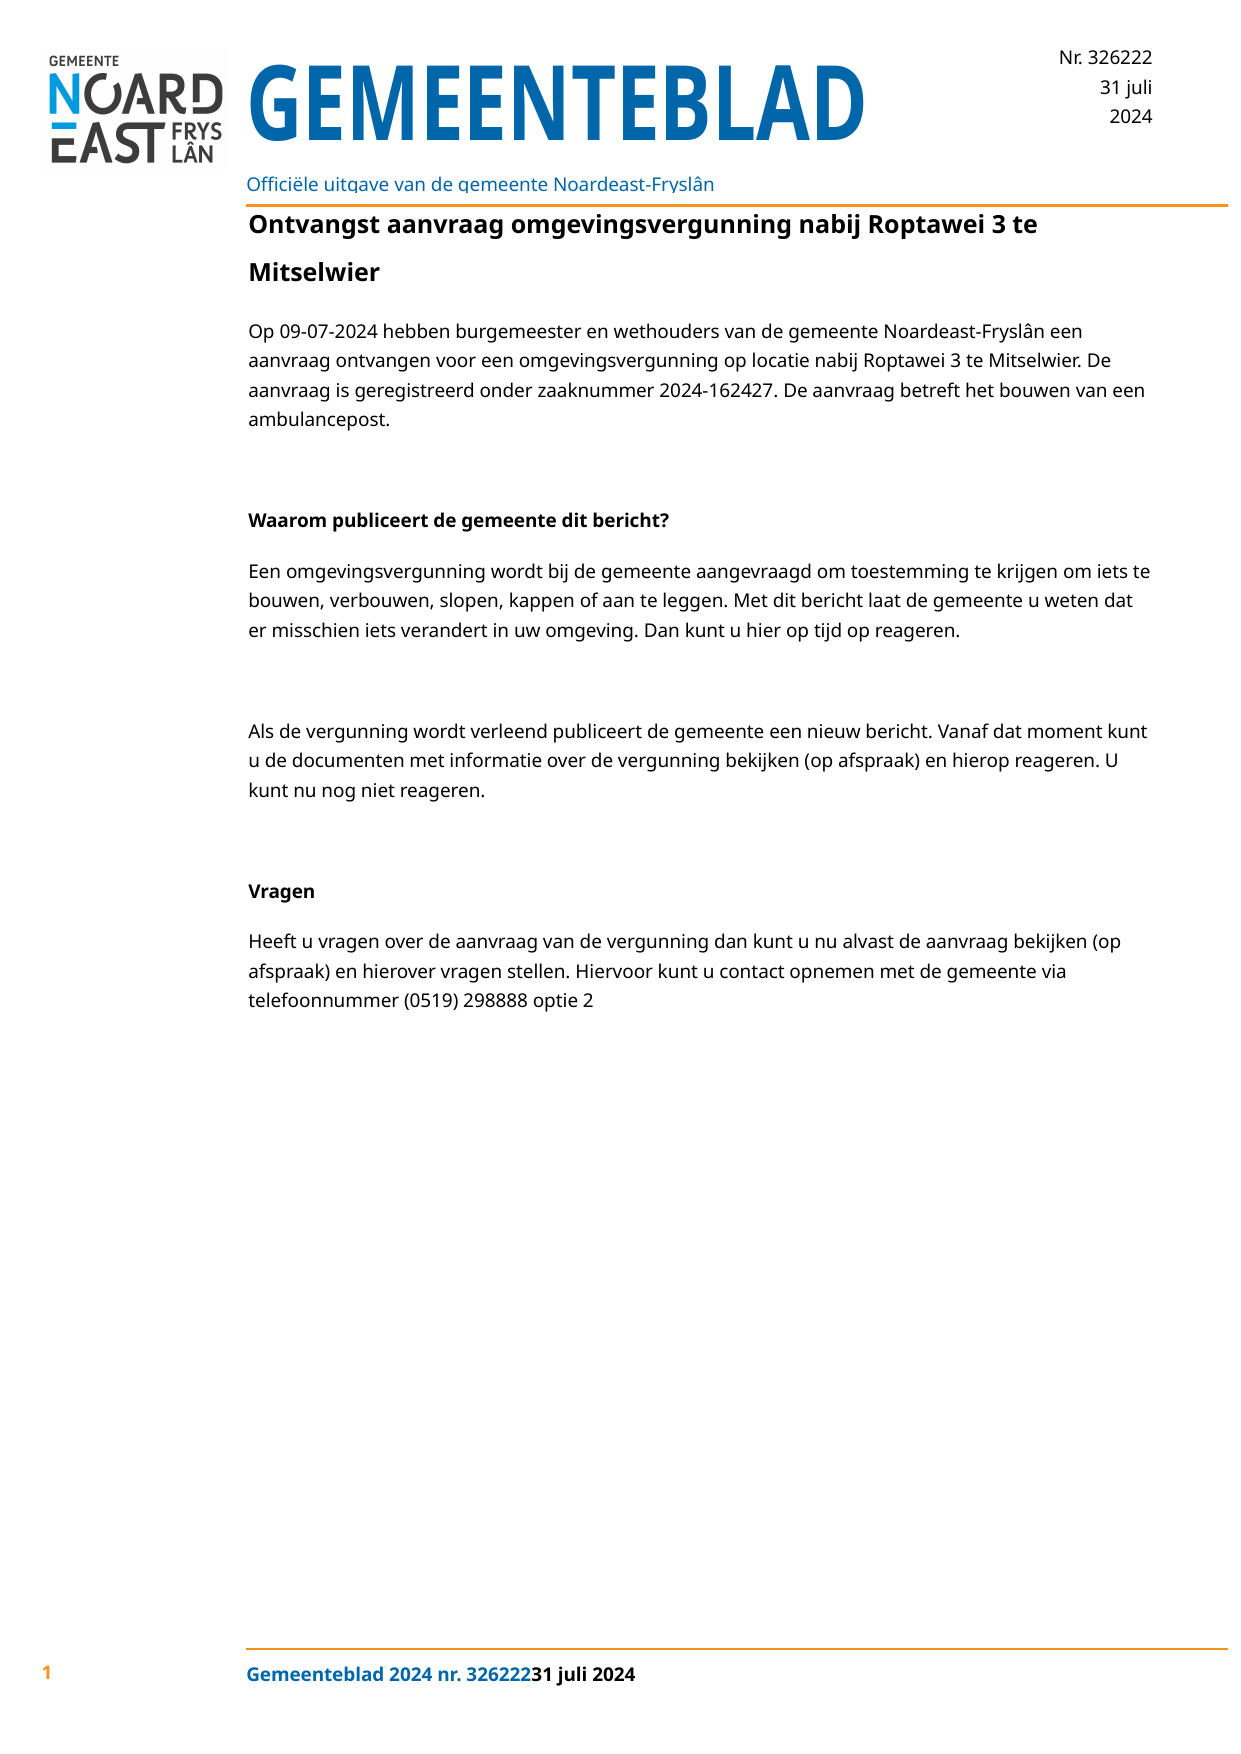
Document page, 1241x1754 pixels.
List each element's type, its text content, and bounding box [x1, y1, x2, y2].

text Vragen [248, 878, 1152, 904]
text Op 09-07-2024 hebben burgemeester en wethouders van de gemeente Noardeast-Fryslân een aanvraag ontvangen voor een omgevingsvergunning op locatie nabij Roptawei 3 te Mitselwier. De aanvraag is geregistreerd onder zaaknummer 2024-162427. De aanvraag betreft het bouwen van een ambulancepost. [248, 318, 1152, 432]
text Heeft u vragen over de aanvraag van de vergunning dan kunt u nu alvast de aanvraag bekijken (op afspraak) en hierover vragen stellen. Hiervoor kunt u contact opnemen met de gemeente via telefoonnummer (0519) 298888 optie 2 [248, 928, 1152, 1013]
picture [41, 47, 231, 172]
text Waarom publiceert de gemeente dit bericht? [248, 507, 1152, 533]
text Ontvangst aanvraag omgevingsvergunning nabij Roptawei 3 te Mitselwier [248, 207, 1152, 288]
text Een omgevingsvergunning wordt bij de gemeente aangevraagd om toestemming te krijgen om iets te bouwen, verbouwen, slopen, kappen of aan te leggen. Met dit bericht laat de gemeente u weten dat er misschien iets verandert in uw omgeving. Dan kunt u hier op tijd op reageren. [248, 558, 1152, 643]
text Als de vergunning wordt verleend publiceert de gemeente een nieuw bericht. Vanaf dat moment kunt u de documenten met informatie over de vergunning bekijken (op afspraak) en hierop reageren. U kunt nu nog niet reageren. [248, 718, 1152, 803]
